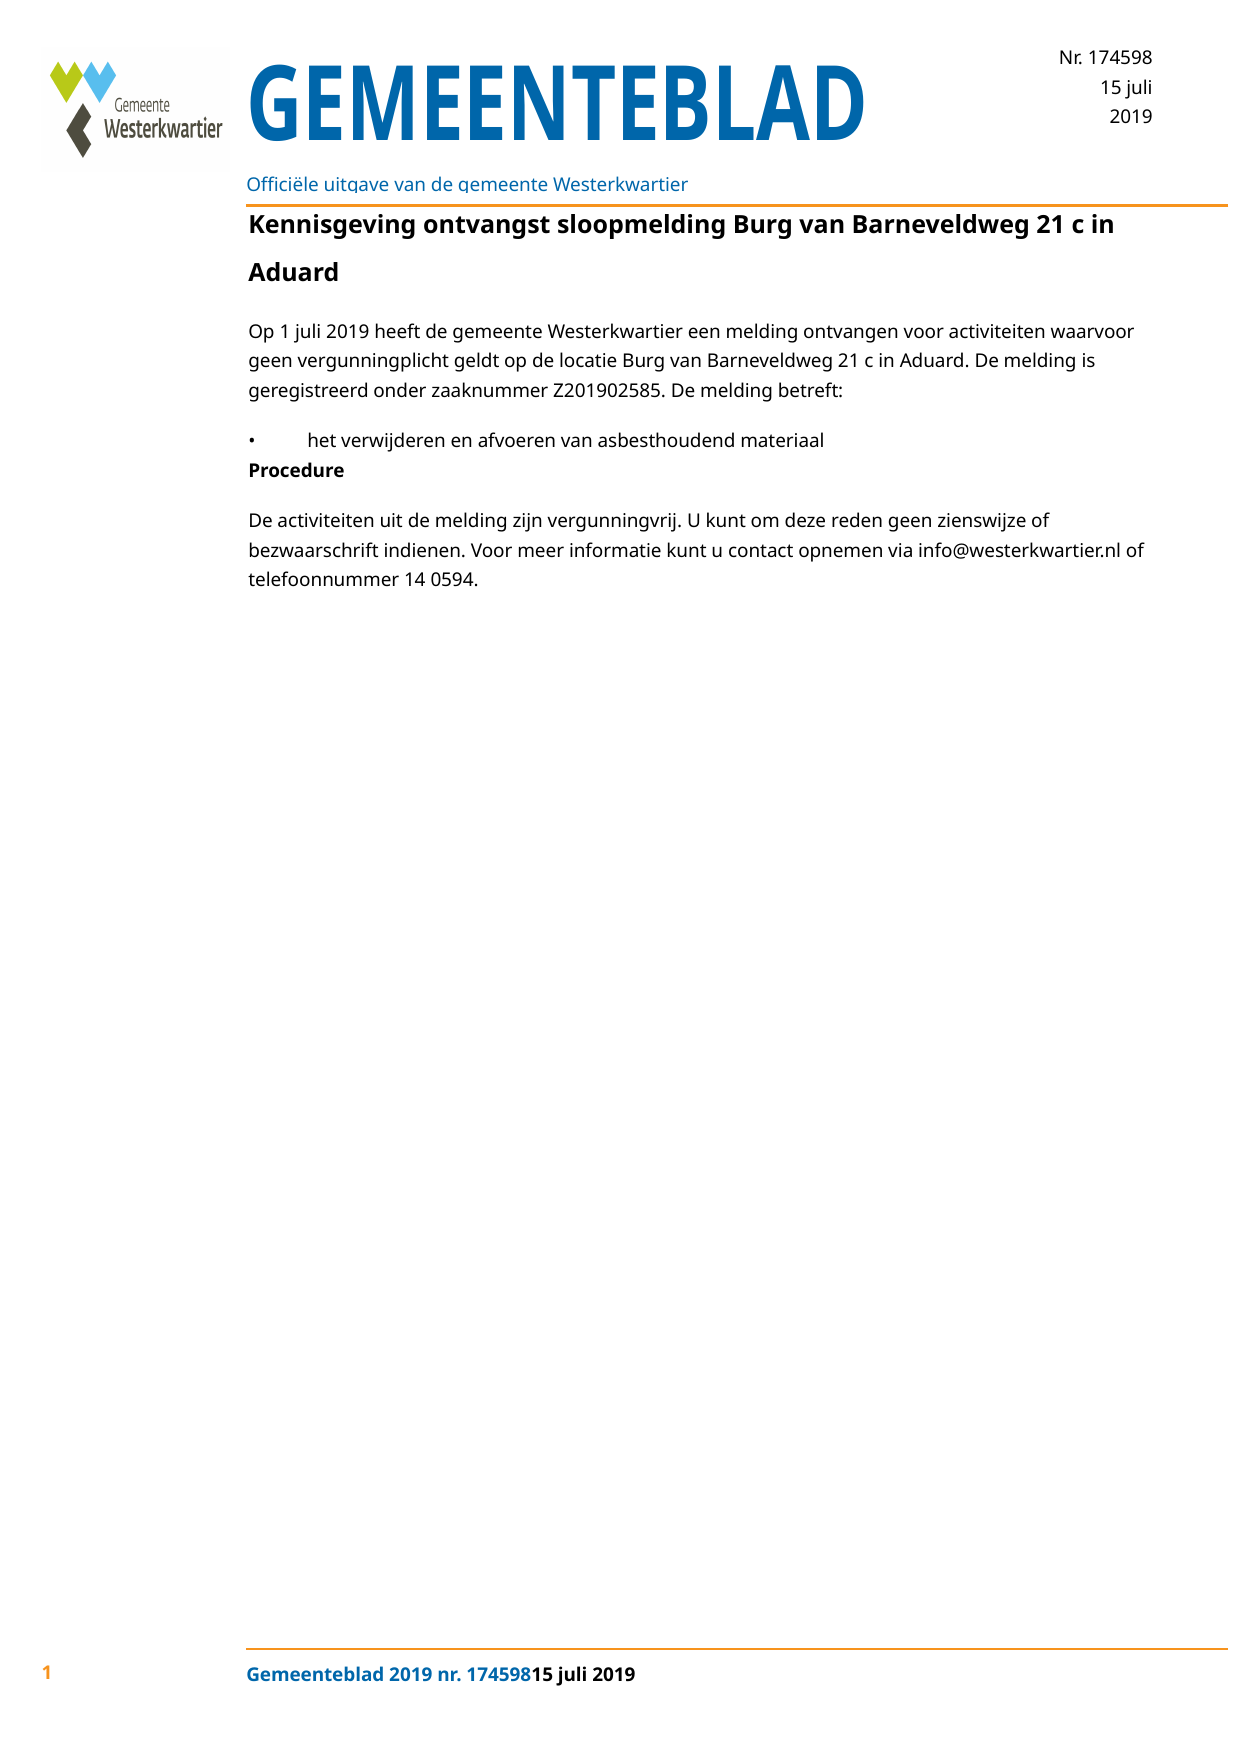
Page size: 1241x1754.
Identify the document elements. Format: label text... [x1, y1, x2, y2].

text Kennisgeving ontvangst sloopmelding Burg van Barneveldweg 21 c in Aduard [248, 207, 1152, 288]
text De activiteiten uit de melding zijn vergunningvrij. U kunt om deze reden geen zienswijze of bezwaarschrift indienen. Voor meer informatie kunt u contact opnemen via info@westerkwartier.nl of telefoonnummer 14 0594. [248, 507, 1152, 592]
list het verwijderen en afvoeren van asbesthoudend materiaal [248, 427, 1152, 453]
text Op 1 juli 2019 heeft de gemeente Westerkwartier een melding ontvangen voor activiteiten waarvoor geen vergunningplicht geldt op de locatie Burg van Barneveldweg 21 c in Aduard. De melding is geregistreerd onder zaaknummer Z201902585. De melding betreft: [248, 318, 1152, 403]
text Procedure [248, 457, 1152, 483]
picture [41, 47, 231, 172]
